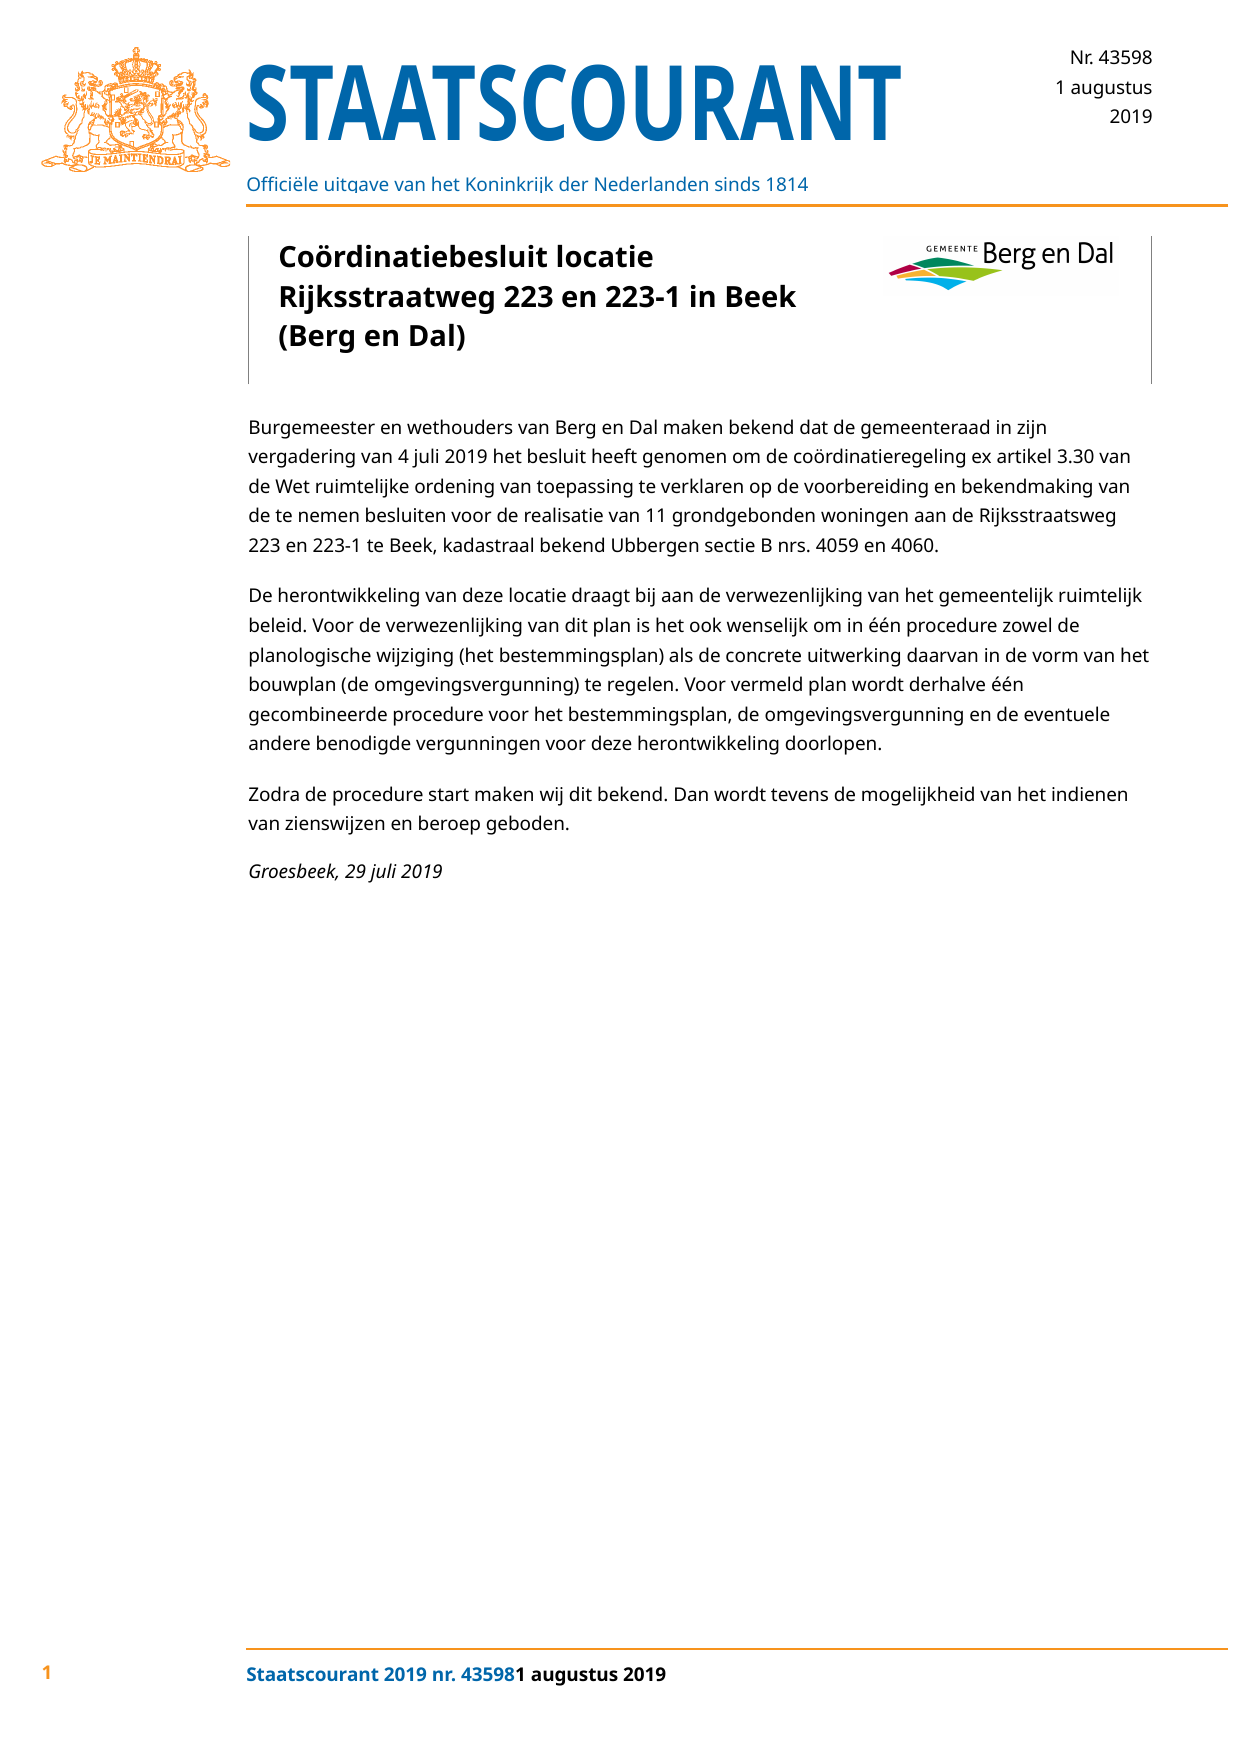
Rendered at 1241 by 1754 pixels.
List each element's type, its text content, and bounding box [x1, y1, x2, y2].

table_header Coördinatiebesluit locatie Rijksstraatweg 223 en 223-1 in Beek (Berg en Dal) [249, 236, 850, 384]
text De herontwikkeling van deze locatie draagt bij aan de verwezenlijking van het gemeentelijk ruimtelijk beleid. Voor de verwezenlijking van dit plan is het ook wenselijk om in één procedure zowel de planologische wijziging (het bestemmingsplan) als de concrete uitwerking daarvan in de vorm van het bouwplan (de omgevingsvergunning) te regelen. Voor vermeld plan wordt derhalve één gecombineerde procedure voor het bestemmingsplan, de omgevingsvergunning en de eventuele andere benodigde vergunningen voor deze herontwikkeling doorlopen. [248, 583, 1152, 756]
table_header [850, 236, 1151, 384]
text Burgemeester en wethouders van Berg en Dal maken bekend dat de gemeenteraad in zijn vergadering van 4 juli 2019 het besluit heeft genomen om de coördinatieregeling ex artikel 3.30 van de Wet ruimtelijke ordening van toepassing te verklaren op de voorbereiding en bekendmaking van de te nemen besluiten voor de realisatie van 11 grondgebonden woningen aan de Rijksstraatsweg 223 en 223-1 te Beek, kadastraal bekend Ubbergen sectie B nrs. 4059 en 4060. [248, 414, 1152, 558]
text Zodra de procedure start maken wij dit bekend. Dan wordt tevens de mogelijkheid van het indienen van zienswijzen en beroep geboden. [248, 781, 1152, 836]
picture [41, 47, 231, 172]
picture [882, 236, 1119, 296]
text Groesbeek, 29 juli 2019 [248, 858, 1152, 884]
